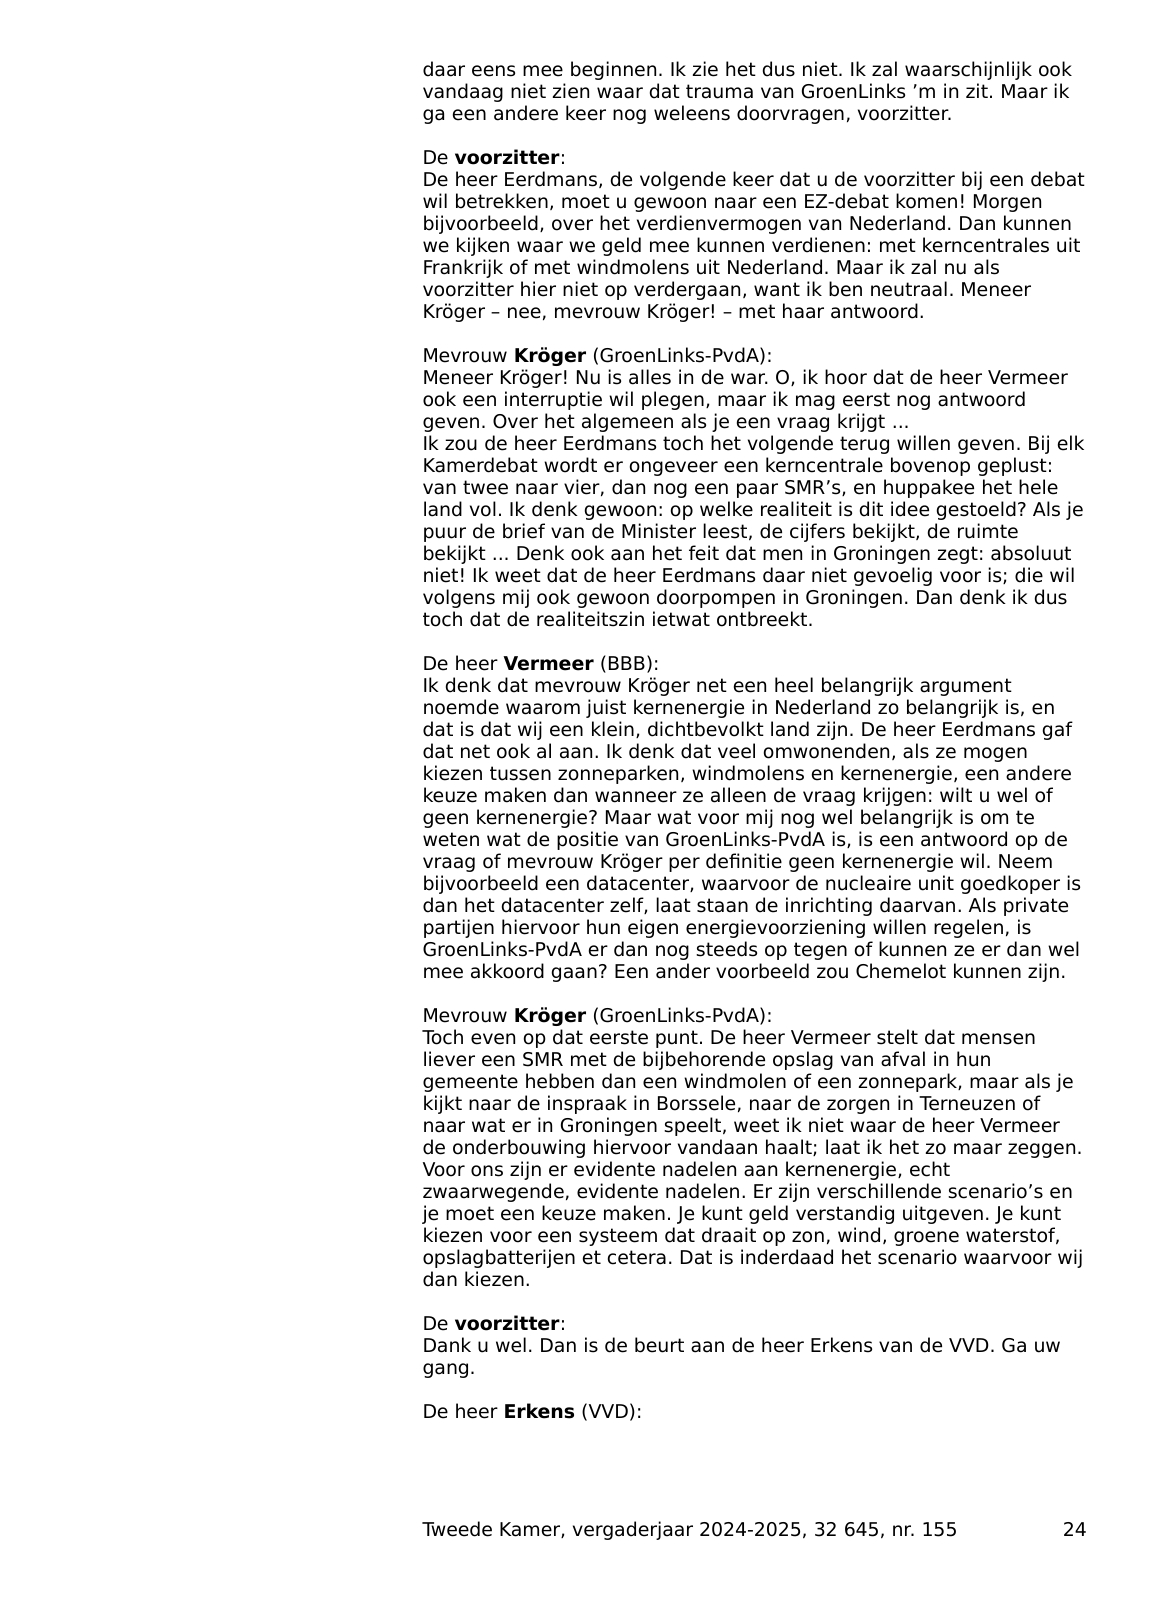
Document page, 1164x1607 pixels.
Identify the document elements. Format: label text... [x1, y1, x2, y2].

text De voorzitter: [422, 1313, 1087, 1335]
text Dank u wel. Dan is de beurt aan de heer Erkens van de VVD. Ga uw gang. [422, 1335, 1087, 1379]
text Ik denk dat mevrouw Kröger net een heel belangrijk argument noemde waarom juist kernenergie in Nederland zo belangrijk is, en dat is dat wij een klein, dichtbevolkt land zijn. De heer Eerdmans gaf dat net ook al aan. Ik denk dat veel omwonenden, als ze mogen kiezen tussen zonneparken, windmolens en kernenergie, een andere keuze maken dan wanneer ze alleen de vraag krijgen: wilt u wel of geen kernenergie? Maar wat voor mij nog wel belangrijk is om te weten wat de positie van GroenLinks-PvdA is, is een antwoord op de vraag of mevrouw Kröger per definitie geen kernenergie wil. Neem bijvoorbeeld een datacenter, waarvoor de nucleaire unit goedkoper is dan het datacenter zelf, laat staan de inrichting daarvan. Als private partijen hiervoor hun eigen energievoorziening willen regelen, is GroenLinks-PvdA er dan nog steeds op tegen of kunnen ze er dan wel mee akkoord gaan? Een ander voorbeeld zou Chemelot kunnen zijn. [422, 675, 1087, 983]
text daar eens mee beginnen. Ik zie het dus niet. Ik zal waarschijnlijk ook vandaag niet zien waar dat trauma van GroenLinks ’m in zit. Maar ik ga een andere keer nog weleens doorvragen, voorzitter. [422, 59, 1087, 125]
text De heer Erkens (VVD): [422, 1401, 1087, 1423]
text Toch even op dat eerste punt. De heer Vermeer stelt dat mensen liever een SMR met de bijbehorende opslag van afval in hun gemeente hebben dan een windmolen of een zonnepark, maar als je kijkt naar de inspraak in Borssele, naar de zorgen in Terneuzen of naar wat er in Groningen speelt, weet ik niet waar de heer Vermeer de onderbouwing hiervoor vandaan haalt; laat ik het zo maar zeggen. Voor ons zijn er evidente nadelen aan kernenergie, echt zwaarwegende, evidente nadelen. Er zijn verschillende scenario’s en je moet een keuze maken. Je kunt geld verstandig uitgeven. Je kunt kiezen voor een systeem dat draait op zon, wind, groene waterstof, opslagbatterijen et cetera. Dat is inderdaad het scenario waarvoor wij dan kiezen. [422, 1027, 1087, 1291]
text Mevrouw Kröger (GroenLinks-PvdA): [422, 1005, 1087, 1027]
text De heer Vermeer (BBB): [422, 653, 1087, 675]
text De voorzitter: [422, 147, 1087, 169]
text Ik zou de heer Eerdmans toch het volgende terug willen geven. Bij elk Kamerdebat wordt er ongeveer een kerncentrale bovenop geplust: van twee naar vier, dan nog een paar SMR’s, en huppakee het hele land vol. Ik denk gewoon: op welke realiteit is dit idee gestoeld? Als je puur de brief van de Minister leest, de cijfers bekijkt, de ruimte bekijkt ... Denk ook aan het feit dat men in Groningen zegt: absoluut niet! Ik weet dat de heer Eerdmans daar niet gevoelig voor is; die wil volgens mij ook gewoon doorpompen in Groningen. Dan denk ik dus toch dat de realiteitszin ietwat ontbreekt. [422, 433, 1087, 631]
text Meneer Kröger! Nu is alles in de war. O, ik hoor dat de heer Vermeer ook een interruptie wil plegen, maar ik mag eerst nog antwoord geven. Over het algemeen als je een vraag krijgt ... [422, 367, 1087, 433]
text De heer Eerdmans, de volgende keer dat u de voorzitter bij een debat wil betrekken, moet u gewoon naar een EZ-debat komen! Morgen bijvoorbeeld, over het verdienvermogen van Nederland. Dan kunnen we kijken waar we geld mee kunnen verdienen: met kerncentrales uit Frankrijk of met windmolens uit Nederland. Maar ik zal nu als voorzitter hier niet op verdergaan, want ik ben neutraal. Meneer Kröger – nee, mevrouw Kröger! – met haar antwoord. [422, 169, 1087, 323]
text Mevrouw Kröger (GroenLinks-PvdA): [422, 345, 1087, 367]
